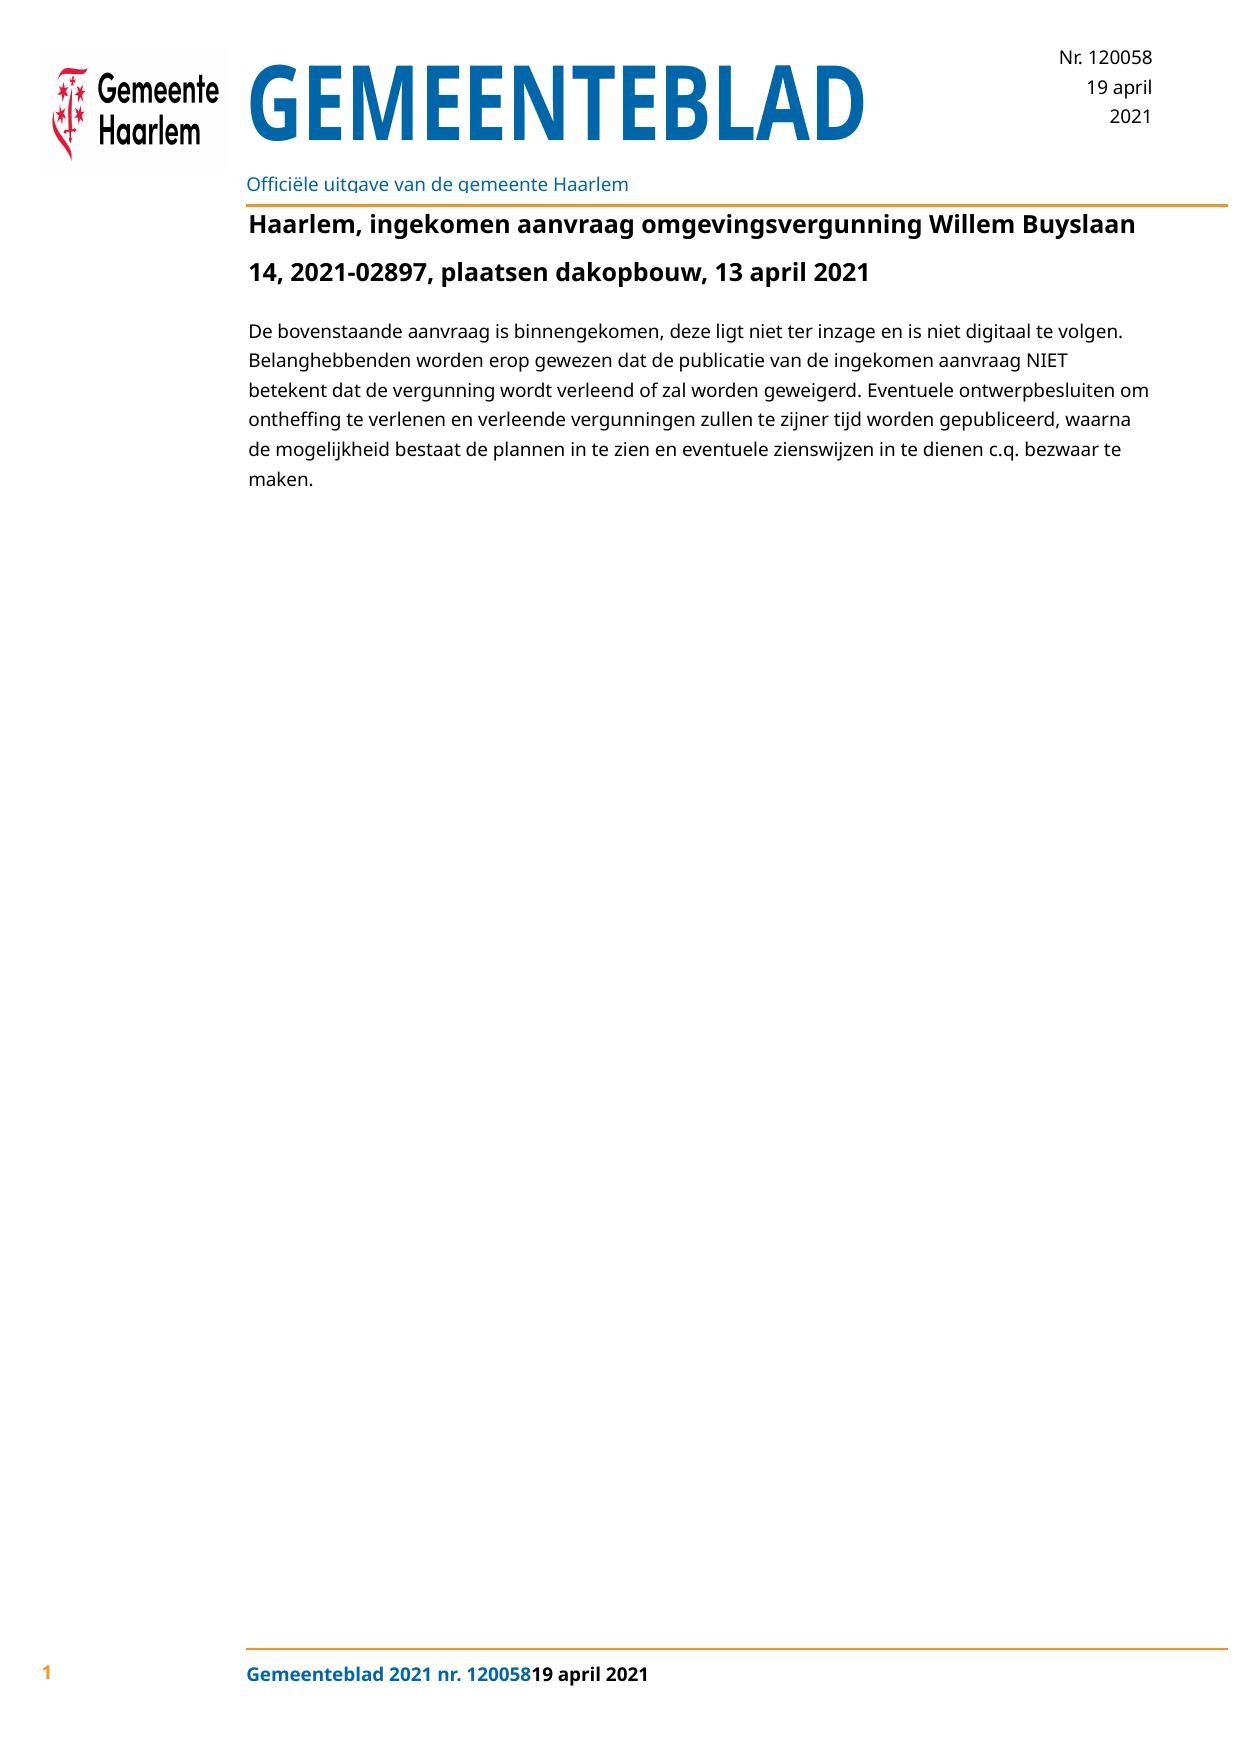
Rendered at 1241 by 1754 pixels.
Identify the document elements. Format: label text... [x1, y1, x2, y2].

text De bovenstaande aanvraag is binnengekomen, deze ligt niet ter inzage en is niet digitaal te volgen. Belanghebbenden worden erop gewezen dat de publicatie van de ingekomen aanvraag NIET betekent dat de vergunning wordt verleend of zal worden geweigerd. Eventuele ontwerpbesluiten om ontheffing te verlenen en verleende vergunningen zullen te zijner tijd worden gepubliceerd, waarna de mogelijkheid bestaat de plannen in te zien en eventuele zienswijzen in te dienen c.q. bezwaar te maken. [248, 318, 1152, 492]
text Haarlem, ingekomen aanvraag omgevingsvergunning Willem Buyslaan 14, 2021-02897, plaatsen dakopbouw, 13 april 2021 [248, 207, 1152, 288]
picture [41, 47, 231, 172]
